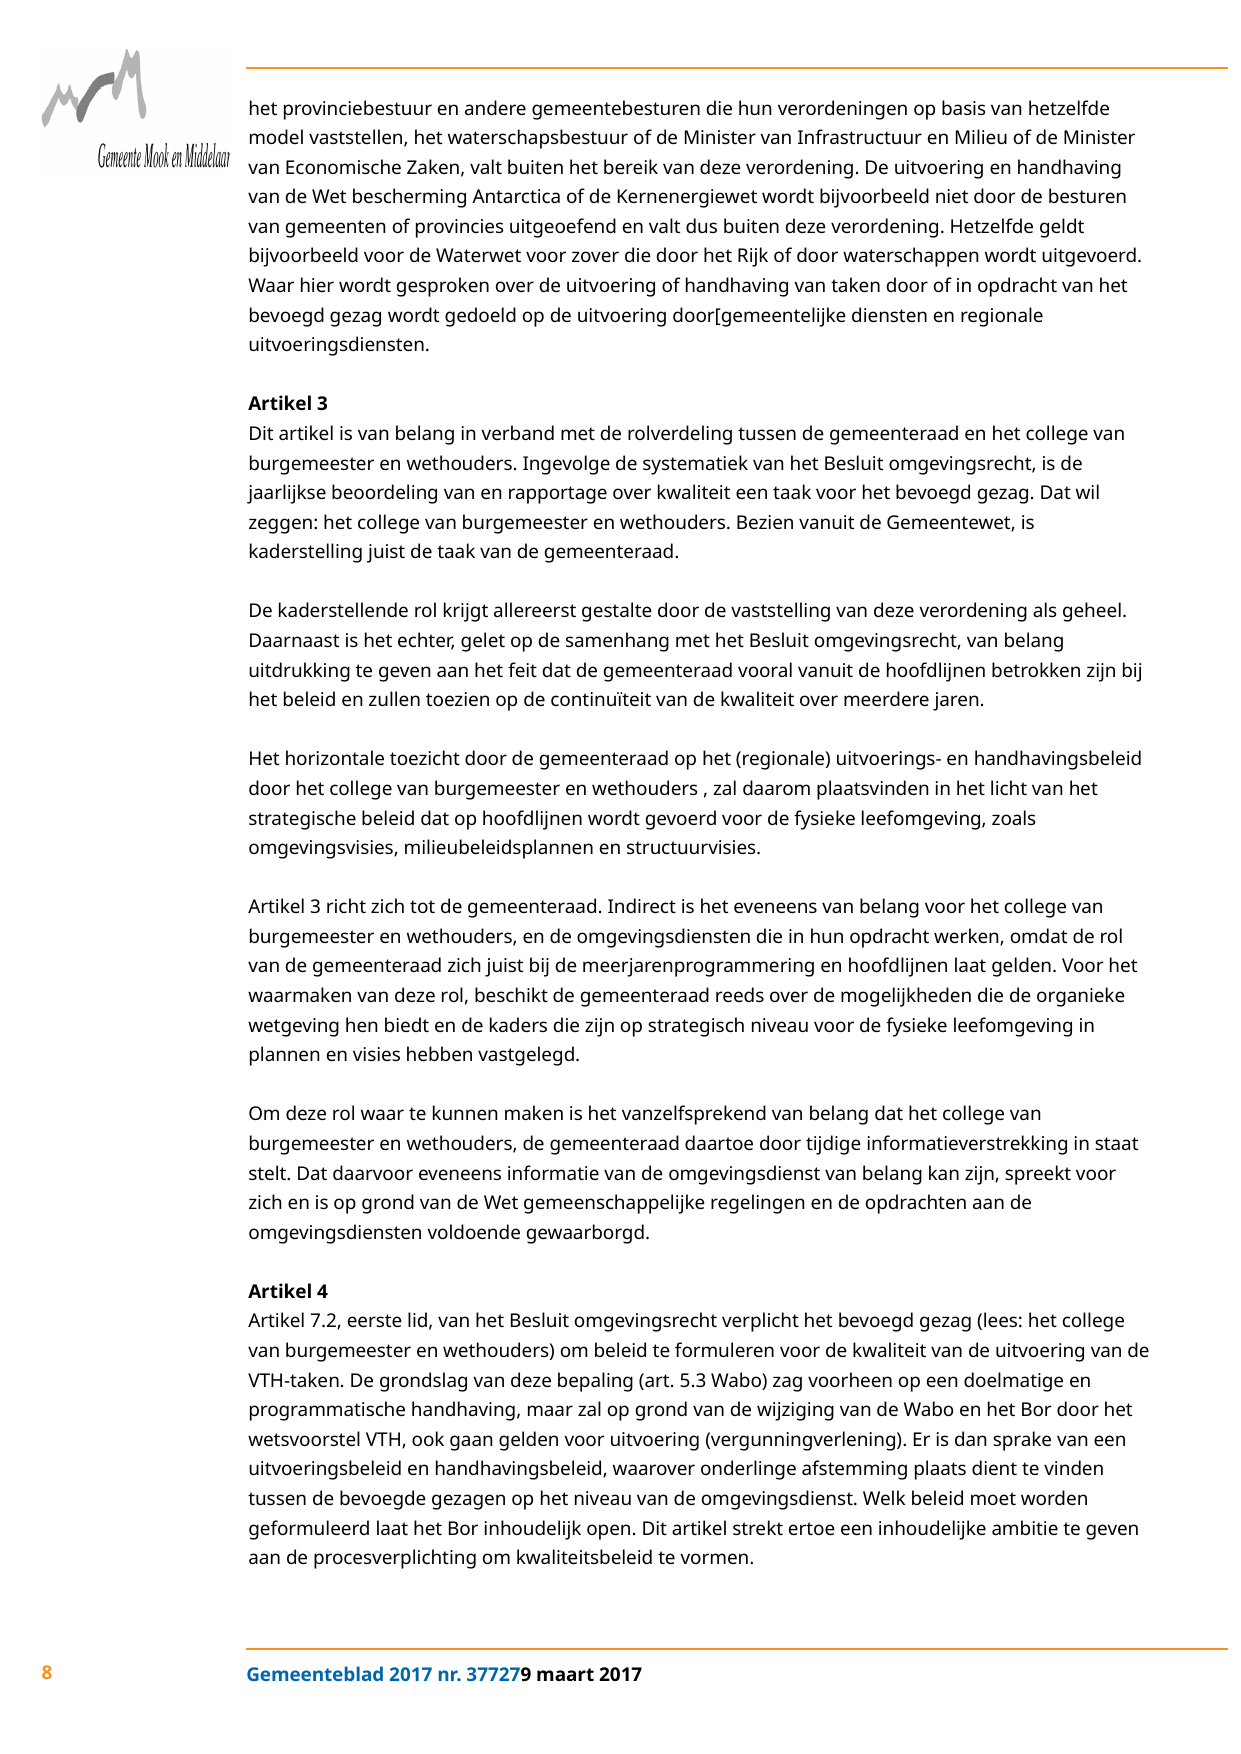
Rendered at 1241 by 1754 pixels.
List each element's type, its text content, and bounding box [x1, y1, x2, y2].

text De kaderstellende rol krijgt allereerst gestalte door de vaststelling van deze verordening als geheel. Daarnaast is het echter, gelet op de samenhang met het Besluit omgevingsrecht, van belang uitdrukking te geven aan het feit dat de gemeenteraad vooral vanuit de hoofdlijnen betrokken zijn bij het beleid en zullen toezien op de continuïteit van de kwaliteit over meerdere jaren. [248, 598, 1152, 712]
text Artikel 7.2, eerste lid, van het Besluit omgevingsrecht verplicht het bevoegd gezag (lees: het college van burgemeester en wethouders) om beleid te formuleren voor de kwaliteit van de uitvoering van de VTH-taken. De grondslag van deze bepaling (art. 5.3 Wabo) zag voorheen op een doelmatige en programmatische handhaving, maar zal op grond van de wijziging van de Wabo en het Bor door het wetsvoorstel VTH, ook gaan gelden voor uitvoering (vergunningverlening). Er is dan sprake van een uitvoeringsbeleid en handhavingsbeleid, waarover onderlinge afstemming plaats dient te vinden tussen de bevoegde gezagen op het niveau van de omgevingsdienst. Welk beleid moet worden geformuleerd laat het Bor inhoudelijk open. Dit artikel strekt ertoe een inhoudelijke ambitie te geven aan de procesverplichting om kwaliteitsbeleid te vormen. [248, 1308, 1152, 1570]
text Artikel 4 [248, 1278, 1152, 1304]
text het provinciebestuur en andere gemeentebesturen die hun verordeningen op basis van hetzelfde model vaststellen, het waterschapsbestuur of de Minister van Infrastructuur en Milieu of de Minister van Economische Zaken, valt buiten het bereik van deze verordening. De uitvoering en handhaving van de Wet bescherming Antarctica of de Kernenergiewet wordt bijvoorbeeld niet door de besturen van gemeenten of provincies uitgeoefend en valt dus buiten deze verordening. Hetzelfde geldt bijvoorbeeld voor de Waterwet voor zover die door het Rijk of door waterschappen wordt uitgevoerd. Waar hier wordt gesproken over de uitvoering of handhaving van taken door of in opdracht van het bevoegd gezag wordt gedoeld op de uitvoering door[gemeentelijke diensten en regionale uitvoeringsdiensten. [248, 95, 1152, 357]
text Dit artikel is van belang in verband met de rolverdeling tussen de gemeenteraad en het college van burgemeester en wethouders. Ingevolge de systematiek van het Besluit omgevingsrecht, is de jaarlijkse beoordeling van en rapportage over kwaliteit een taak voor het bevoegd gezag. Dat wil zeggen: het college van burgemeester en wethouders. Bezien vanuit de Gemeentewet, is kaderstelling juist de taak van de gemeenteraad. [248, 420, 1152, 564]
text Artikel 3 richt zich tot de gemeenteraad. Indirect is het eveneens van belang voor het college van burgemeester en wethouders, en de omgevingsdiensten die in hun opdracht werken, omdat de rol van de gemeenteraad zich juist bij de meerjarenprogrammering en hoofdlijnen laat gelden. Voor het waarmaken van deze rol, beschikt de gemeenteraad reeds over de mogelijkheden die de organieke wetgeving hen biedt en de kaders die zijn op strategisch niveau voor de fysieke leefomgeving in plannen en visies hebben vastgelegd. [248, 893, 1152, 1067]
text Het horizontale toezicht door de gemeenteraad op het (regionale) uitvoerings- en handhavingsbeleid door het college van burgemeester en wethouders , zal daarom plaatsvinden in het licht van het strategische beleid dat op hoofdlijnen wordt gevoerd voor de fysieke leefomgeving, zoals omgevingsvisies, milieubeleidsplannen en structuurvisies. [248, 746, 1152, 860]
text Om deze rol waar te kunnen maken is het vanzelfsprekend van belang dat het college van burgemeester en wethouders, de gemeenteraad daartoe door tijdige informatieverstrekking in staat stelt. Dat daarvoor eveneens informatie van de omgevingsdienst van belang kan zijn, spreekt voor zich en is op grond van de Wet gemeenschappelijke regelingen en de opdrachten aan de omgevingsdiensten voldoende gewaarborgd. [248, 1101, 1152, 1245]
text Artikel 3 [248, 391, 1152, 416]
picture [41, 47, 231, 172]
